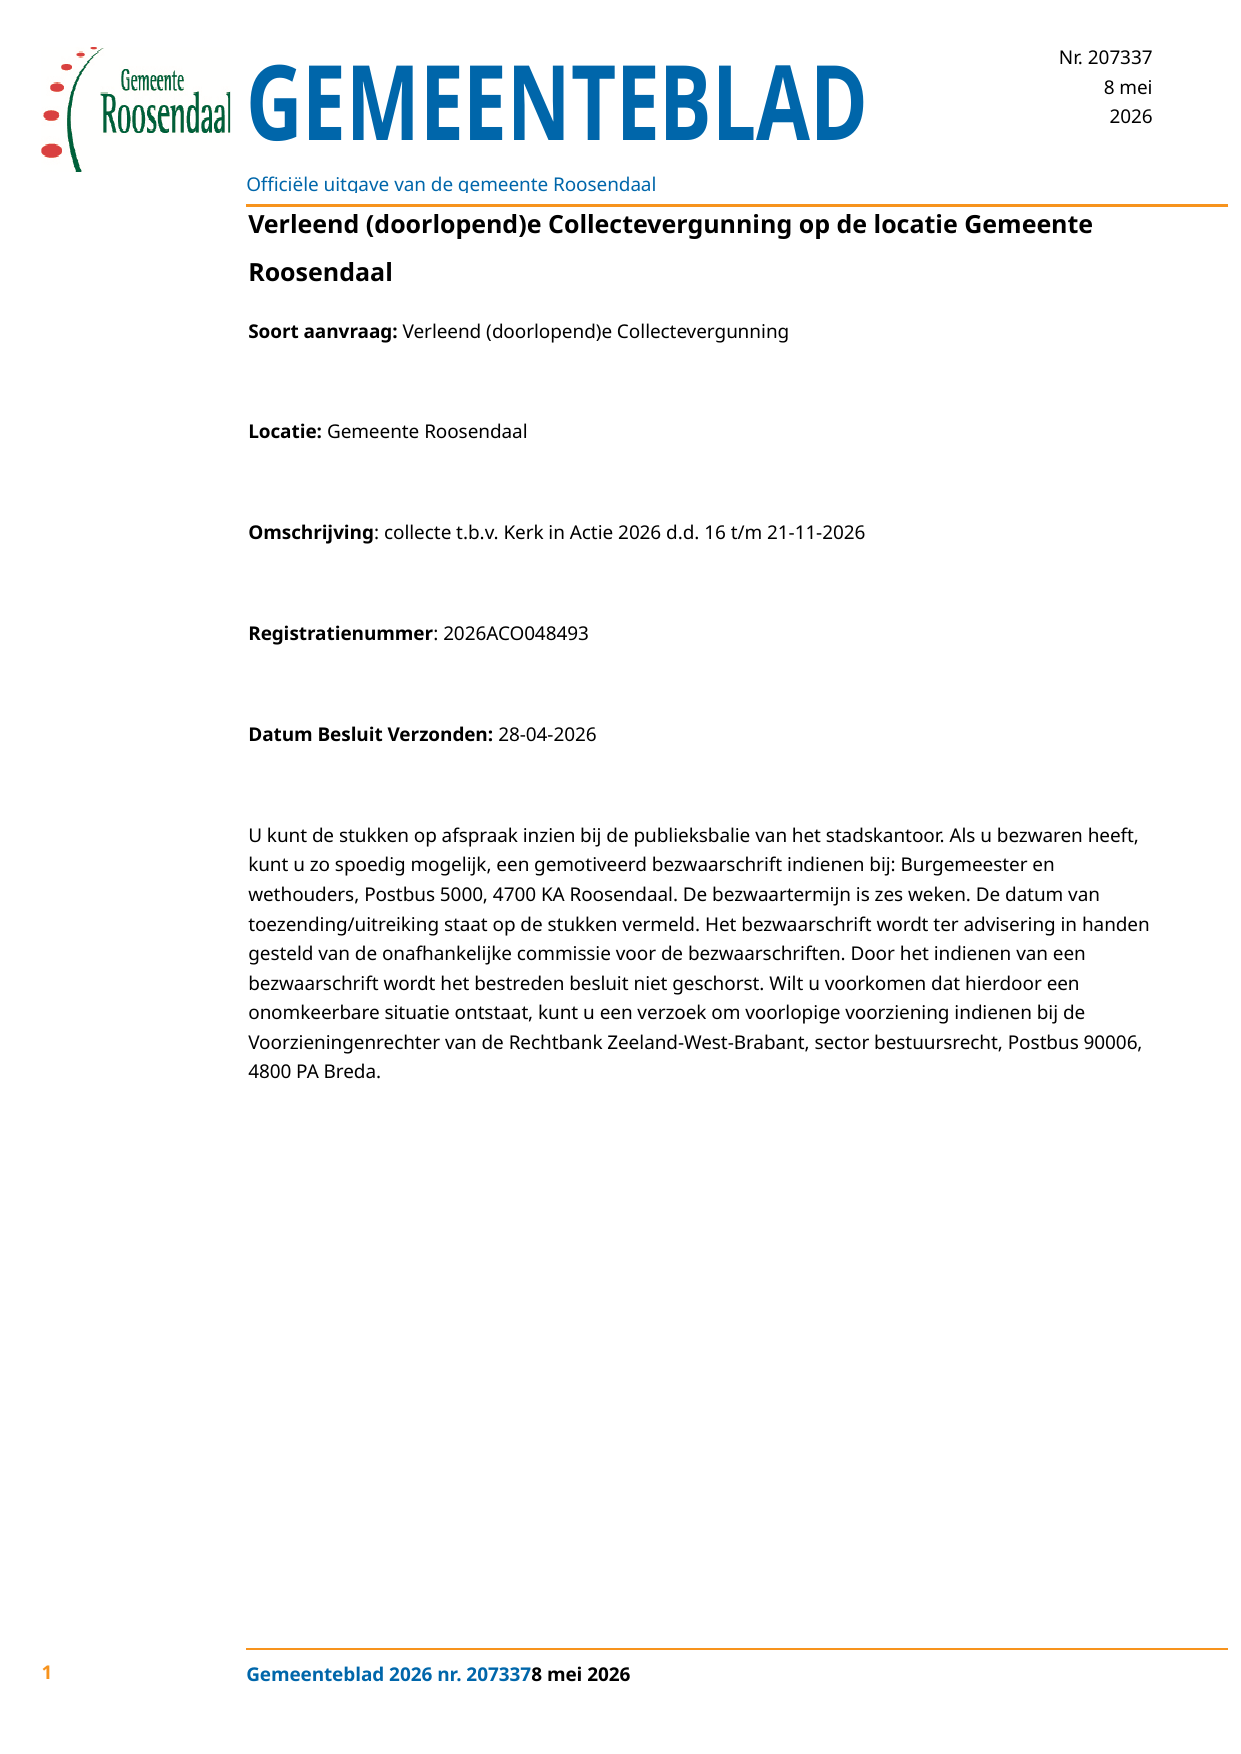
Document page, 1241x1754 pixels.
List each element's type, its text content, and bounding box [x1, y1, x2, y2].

text U kunt de stukken op afspraak inzien bij de publieksbalie van het stadskantoor. Als u bezwaren heeft, kunt u zo spoedig mogelijk, een gemotiveerd bezwaarschrift indienen bij: Burgemeester en wethouders, Postbus 5000, 4700 KA Roosendaal. De bezwaartermijn is zes weken. De datum van toezending/uitreiking staat op de stukken vermeld. Het bezwaarschrift wordt ter advisering in handen gesteld van de onafhankelijke commissie voor de bezwaarschriften. Door het indienen van een bezwaarschrift wordt het bestreden besluit niet geschorst. Wilt u voorkomen dat hierdoor een onomkeerbare situatie ontstaat, kunt u een verzoek om voorlopige voorziening indienen bij de Voorzieningenrechter van de Rechtbank Zeeland-West-Brabant, sector bestuursrecht, Postbus 90006, 4800 PA Breda. [248, 822, 1152, 1084]
text Soort aanvraag: Verleend (doorlopend)e Collectevergunning [248, 318, 1152, 344]
text Omschrijving: collecte t.b.v. Kerk in Actie 2026 d.d. 16 t/m 21-11-2026 [248, 519, 1152, 545]
text Locatie: Gemeente Roosendaal [248, 419, 1152, 444]
text Datum Besluit Verzonden: 28-04-2026 [248, 721, 1152, 747]
text Verleend (doorlopend)e Collectevergunning op de locatie Gemeente Roosendaal [248, 207, 1152, 288]
picture [41, 47, 231, 172]
text Registratienummer: 2026ACO048493 [248, 620, 1152, 646]
